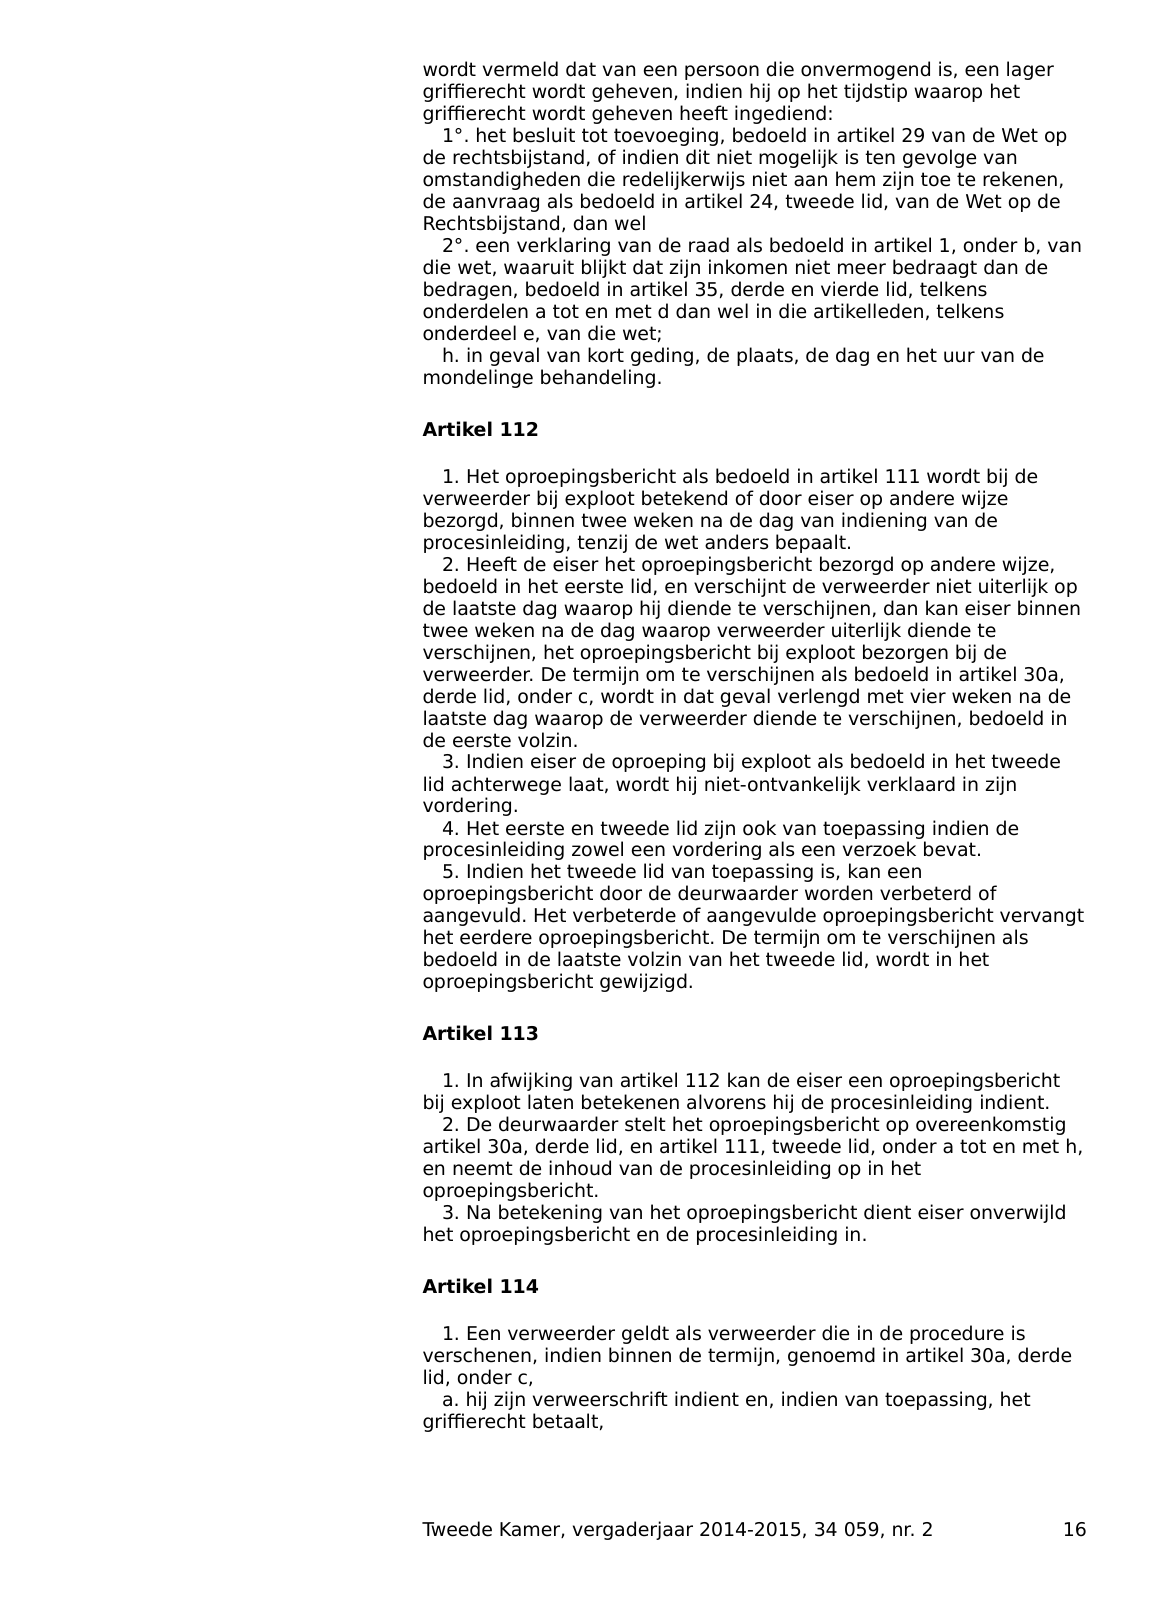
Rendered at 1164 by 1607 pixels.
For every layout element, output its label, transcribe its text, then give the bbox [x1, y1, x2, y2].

text 2°. een verklaring van de raad als bedoeld in artikel 1, onder b, van die wet, waaruit blijkt dat zijn inkomen niet meer bedraagt dan de bedragen, bedoeld in artikel 35, derde en vierde lid, telkens onderdelen a tot en met d dan wel in die artikelleden, telkens onderdeel e, van die wet; [422, 235, 1087, 345]
text 3. Na betekening van het oproepingsbericht dient eiser onverwijld het oproepingsbericht en de procesinleiding in. [422, 1202, 1087, 1246]
text 1°. het besluit tot toevoeging, bedoeld in artikel 29 van de Wet op de rechtsbijstand, of indien dit niet mogelijk is ten gevolge van omstandigheden die redelijkerwijs niet aan hem zijn toe te rekenen, de aanvraag als bedoeld in artikel 24, tweede lid, van de Wet op de Rechtsbijstand, dan wel [422, 125, 1087, 235]
subtitle Artikel 113 [422, 1023, 1087, 1045]
text 4. Het eerste en tweede lid zijn ook van toepassing indien de procesinleiding zowel een vordering als een verzoek bevat. [422, 817, 1087, 861]
text h. in geval van kort geding, de plaats, de dag en het uur van de mondelinge behandeling. [422, 345, 1087, 389]
subtitle Artikel 112 [422, 419, 1087, 441]
text a. hij zijn verweerschrift indient en, indien van toepassing, het griffierecht betaalt, [422, 1389, 1087, 1433]
text 2. De deurwaarder stelt het oproepingsbericht op overeenkomstig artikel 30a, derde lid, en artikel 111, tweede lid, onder a tot en met h, en neemt de inhoud van de procesinleiding op in het oproepingsbericht. [422, 1114, 1087, 1202]
text 1. Een verweerder geldt als verweerder die in de procedure is verschenen, indien binnen de termijn, genoemd in artikel 30a, derde lid, onder c, [422, 1323, 1087, 1389]
text 1. Het oproepingsbericht als bedoeld in artikel 111 wordt bij de verweerder bij exploot betekend of door eiser op andere wijze bezorgd, binnen twee weken na de dag van indiening van de procesinleiding, tenzij de wet anders bepaalt. [422, 466, 1087, 554]
text 1. In afwijking van artikel 112 kan de eiser een oproepingsbericht bij exploot laten betekenen alvorens hij de procesinleiding indient. [422, 1070, 1087, 1114]
text 3. Indien eiser de oproeping bij exploot als bedoeld in het tweede lid achterwege laat, wordt hij niet-ontvankelijk verklaard in zijn vordering. [422, 751, 1087, 817]
subtitle Artikel 114 [422, 1276, 1087, 1298]
text wordt vermeld dat van een persoon die onvermogend is, een lager griffierecht wordt geheven, indien hij op het tijdstip waarop het griffierecht wordt geheven heeft ingediend: [422, 59, 1087, 125]
text 5. Indien het tweede lid van toepassing is, kan een oproepingsbericht door de deurwaarder worden verbeterd of aangevuld. Het verbeterde of aangevulde oproepingsbericht vervangt het eerdere oproepingsbericht. De termijn om te verschijnen als bedoeld in de laatste volzin van het tweede lid, wordt in het oproepingsbericht gewijzigd. [422, 861, 1087, 993]
text 2. Heeft de eiser het oproepingsbericht bezorgd op andere wijze, bedoeld in het eerste lid, en verschijnt de verweerder niet uiterlijk op de laatste dag waarop hij diende te verschijnen, dan kan eiser binnen twee weken na de dag waarop verweerder uiterlijk diende te verschijnen, het oproepingsbericht bij exploot bezorgen bij de verweerder. De termijn om te verschijnen als bedoeld in artikel 30a, derde lid, onder c, wordt in dat geval verlengd met vier weken na de laatste dag waarop de verweerder diende te verschijnen, bedoeld in de eerste volzin. [422, 554, 1087, 751]
